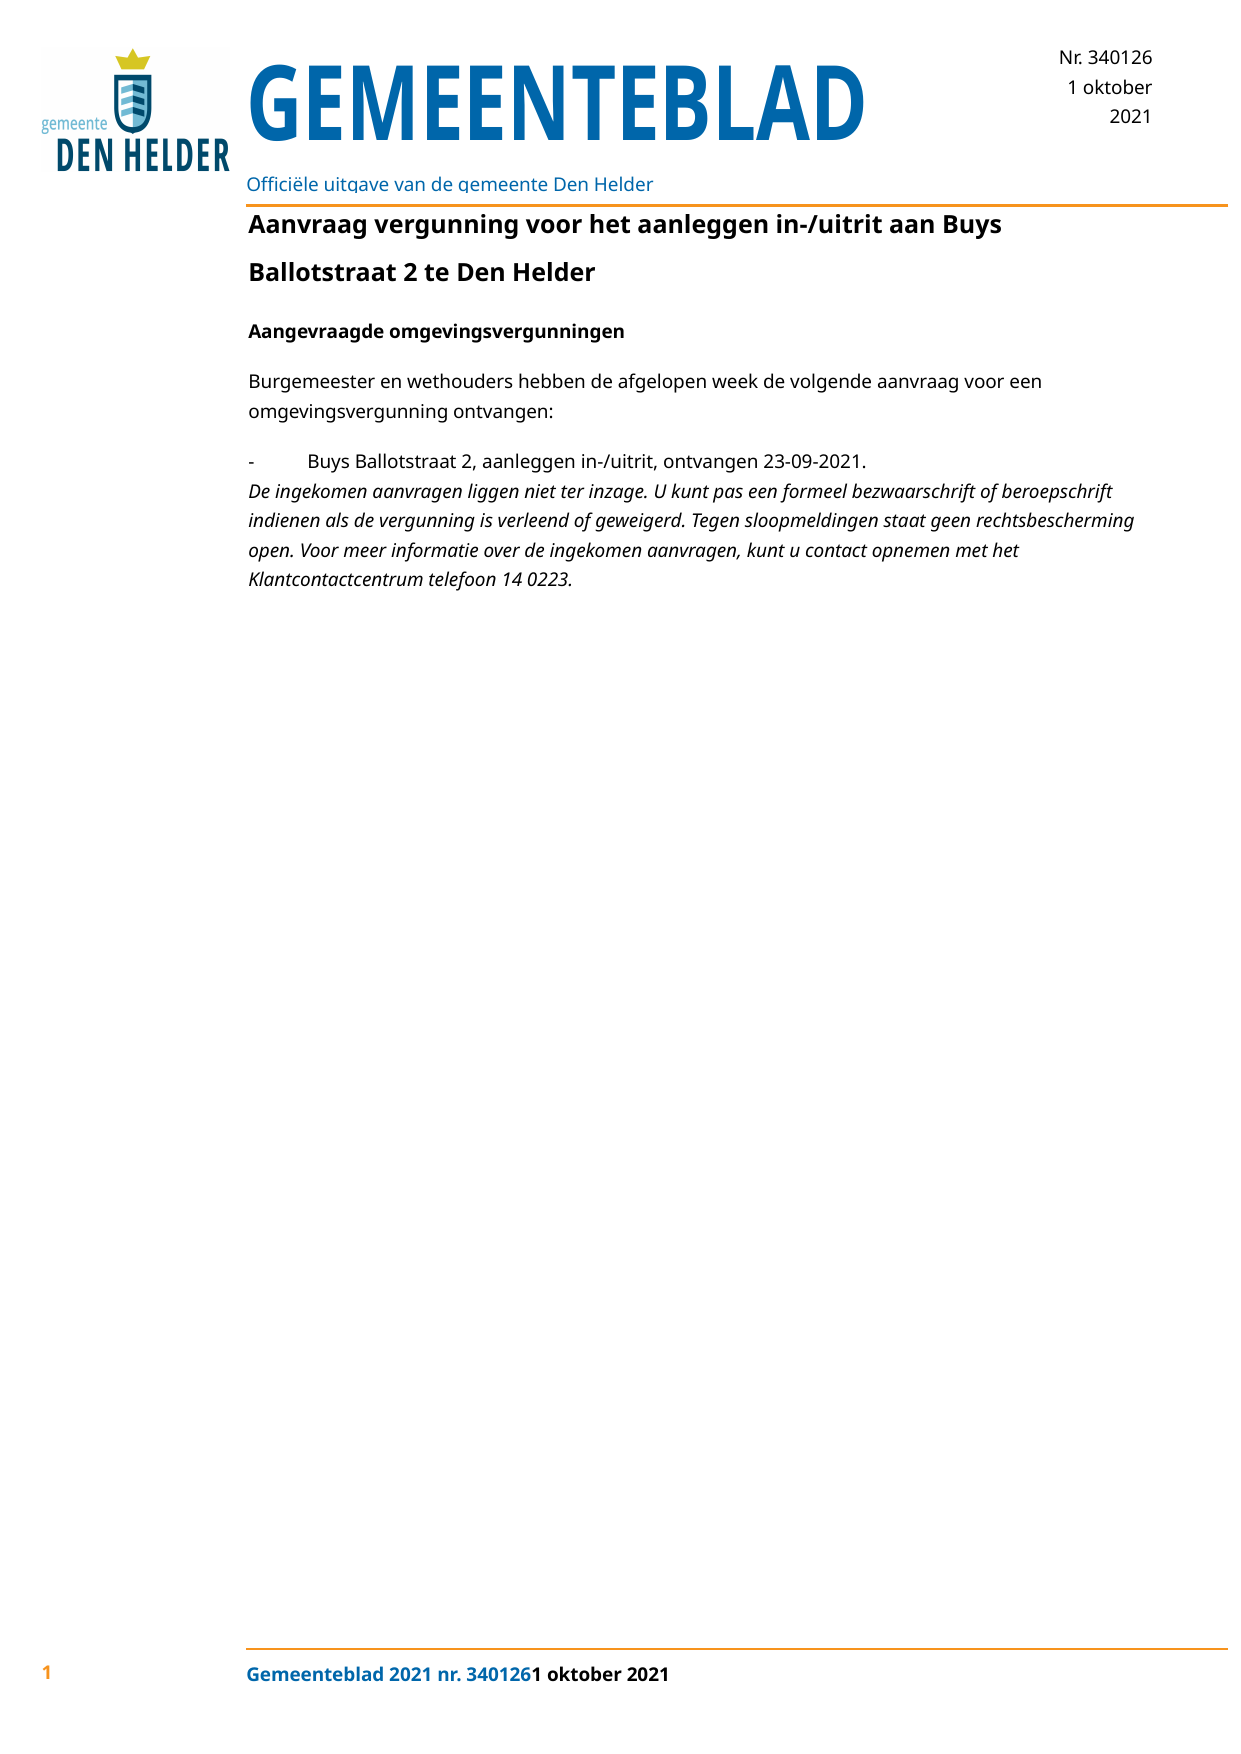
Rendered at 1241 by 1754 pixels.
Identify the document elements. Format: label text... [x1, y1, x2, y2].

text De ingekomen aanvragen liggen niet ter inzage. U kunt pas een formeel bezwaarschrift of beroepschrift indienen als de vergunning is verleend of geweigerd. Tegen sloopmeldingen staat geen rechtsbescherming open. Voor meer informatie over de ingekomen aanvragen, kunt u contact opnemen met het Klantcontactcentrum telefoon 14 0223. [248, 478, 1152, 592]
text Aanvraag vergunning voor het aanleggen in-/uitrit aan Buys Ballotstraat 2 te Den Helder [248, 207, 1152, 288]
picture [41, 47, 231, 172]
text Aangevraagde omgevingsvergunningen [248, 318, 1152, 344]
picture [63, 144, 68, 165]
picture [100, 154, 106, 172]
picture [220, 160, 224, 172]
text Burgemeester en wethouders hebben de afgelopen week de volgende aanvraag voor een omgevingsvergunning ontvangen: [248, 368, 1152, 424]
picture [182, 144, 187, 165]
picture [130, 157, 135, 172]
list Buys Ballotstraat 2, aanleggen in-/uitrit, ontvangen 23-09-2021. [248, 448, 1152, 474]
